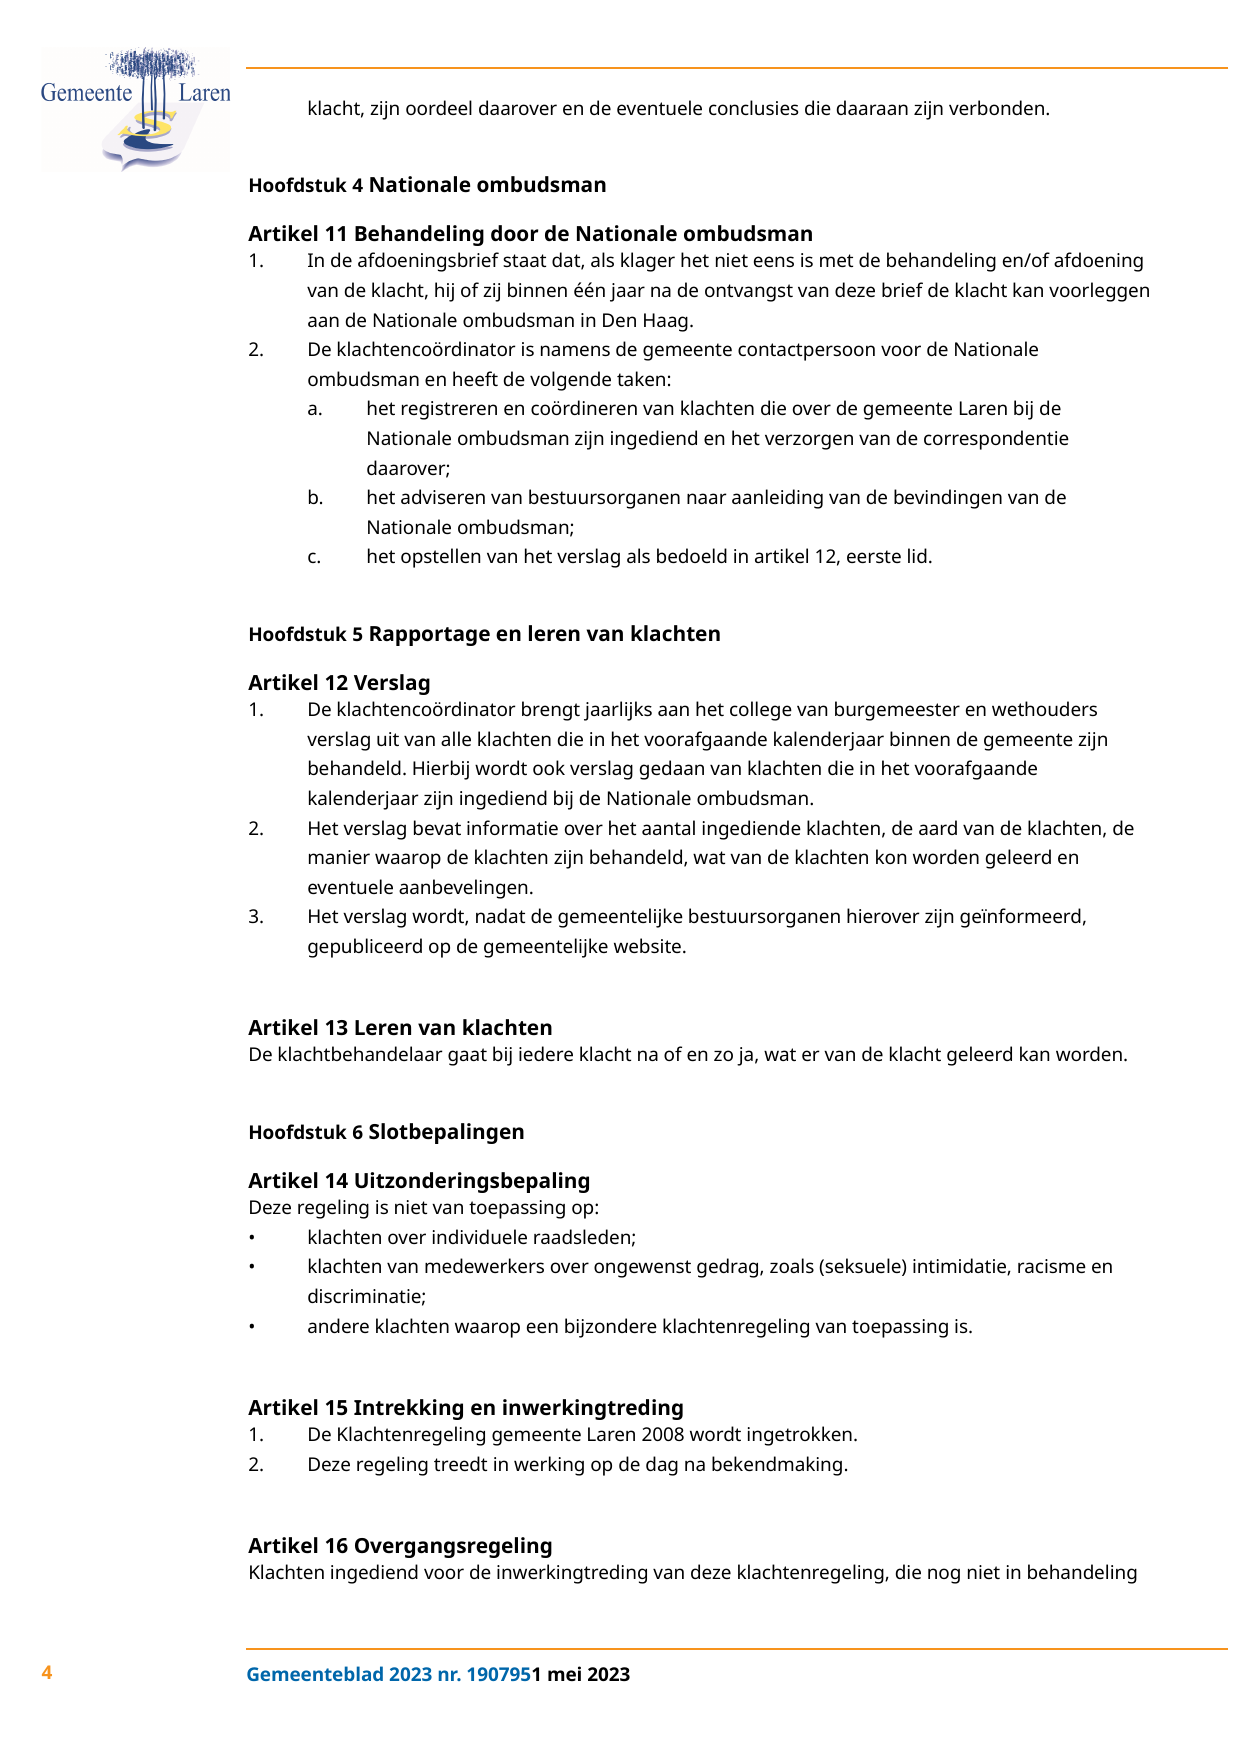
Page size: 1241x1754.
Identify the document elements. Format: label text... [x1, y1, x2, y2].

text De klachtbehandelaar gaat bij iedere klacht na of en zo ja, wat er van de klacht geleerd kan worden. [248, 1042, 1152, 1067]
list Deze regeling treedt in werking op de dag na bekendmaking. [248, 1451, 1152, 1477]
text Artikel 14 Uitzonderingsbepaling [248, 1166, 1152, 1194]
list De klachtencoördinator brengt jaarlijks aan het college van burgemeester en wethouders verslag uit van alle klachten die in het voorafgaande kalenderjaar binnen de gemeente zijn behandeld. Hierbij wordt ook verslag gedaan van klachten die in het voorafgaande kalenderjaar zijn ingediend bij de Nationale ombudsman. [248, 696, 1152, 811]
list klachten van medewerkers over ongewenst gedrag, zoals (seksuele) intimidatie, racisme en discriminatie; [248, 1254, 1152, 1309]
list De Klachtenregeling gemeente Laren 2008 wordt ingetrokken. [248, 1421, 1152, 1447]
text Artikel 11 Behandeling door de Nationale ombudsman [248, 219, 1152, 248]
text Hoofdstuk 5 Rapportage en leren van klachten [248, 619, 1152, 647]
list klachten over individuele raadsleden; [248, 1224, 1152, 1250]
text Klachten ingediend voor de inwerkingtreding van deze klachtenregeling, die nog niet in behandeling [248, 1559, 1152, 1585]
list In de afdoeningsbrief staat dat, als klager het niet eens is met de behandeling en/of afdoening van de klacht, hij of zij binnen één jaar na de ontvangst van deze brief de klacht kan voorleggen aan de Nationale ombudsman in Den Haag. [248, 248, 1152, 333]
text Artikel 16 Overgangsregeling [248, 1531, 1152, 1559]
list De klachtencoördinator is namens de gemeente contactpersoon voor de Nationale ombudsman en heeft de volgende taken: [248, 336, 1152, 392]
list andere klachten waarop een bijzondere klachtenregeling van toepassing is. [248, 1313, 1152, 1338]
picture [41, 47, 231, 172]
text Deze regeling is niet van toepassing op: [248, 1194, 1152, 1220]
list Het verslag wordt, nadat de gemeentelijke bestuursorganen hierover zijn geïnformeerd, gepubliceerd op de gemeentelijke website. [248, 903, 1152, 959]
text Hoofdstuk 6 Slotbepalingen [248, 1117, 1152, 1145]
list het opstellen van het verslag als bedoeld in artikel 12, eerste lid. [307, 543, 1152, 569]
text Artikel 15 Intrekking en inwerkingtreding [248, 1393, 1152, 1421]
list Het verslag bevat informatie over het aantal ingediende klachten, de aard van de klachten, de manier waarop de klachten zijn behandeld, wat van de klachten kon worden geleerd en eventuele aanbevelingen. [248, 815, 1152, 900]
list het adviseren van bestuursorganen naar aanleiding van de bevindingen van de Nationale ombudsman; [307, 484, 1152, 540]
list klacht, zijn oordeel daarover en de eventuele conclusies die daaraan zijn verbonden. [248, 95, 1152, 121]
text Artikel 13 Leren van klachten [248, 1013, 1152, 1042]
text Hoofdstuk 4 Nationale ombudsman [248, 170, 1152, 198]
text Artikel 12 Verslag [248, 668, 1152, 696]
list het registreren en coördineren van klachten die over de gemeente Laren bij de Nationale ombudsman zijn ingediend en het verzorgen van de correspondentie daarover; [307, 396, 1152, 481]
